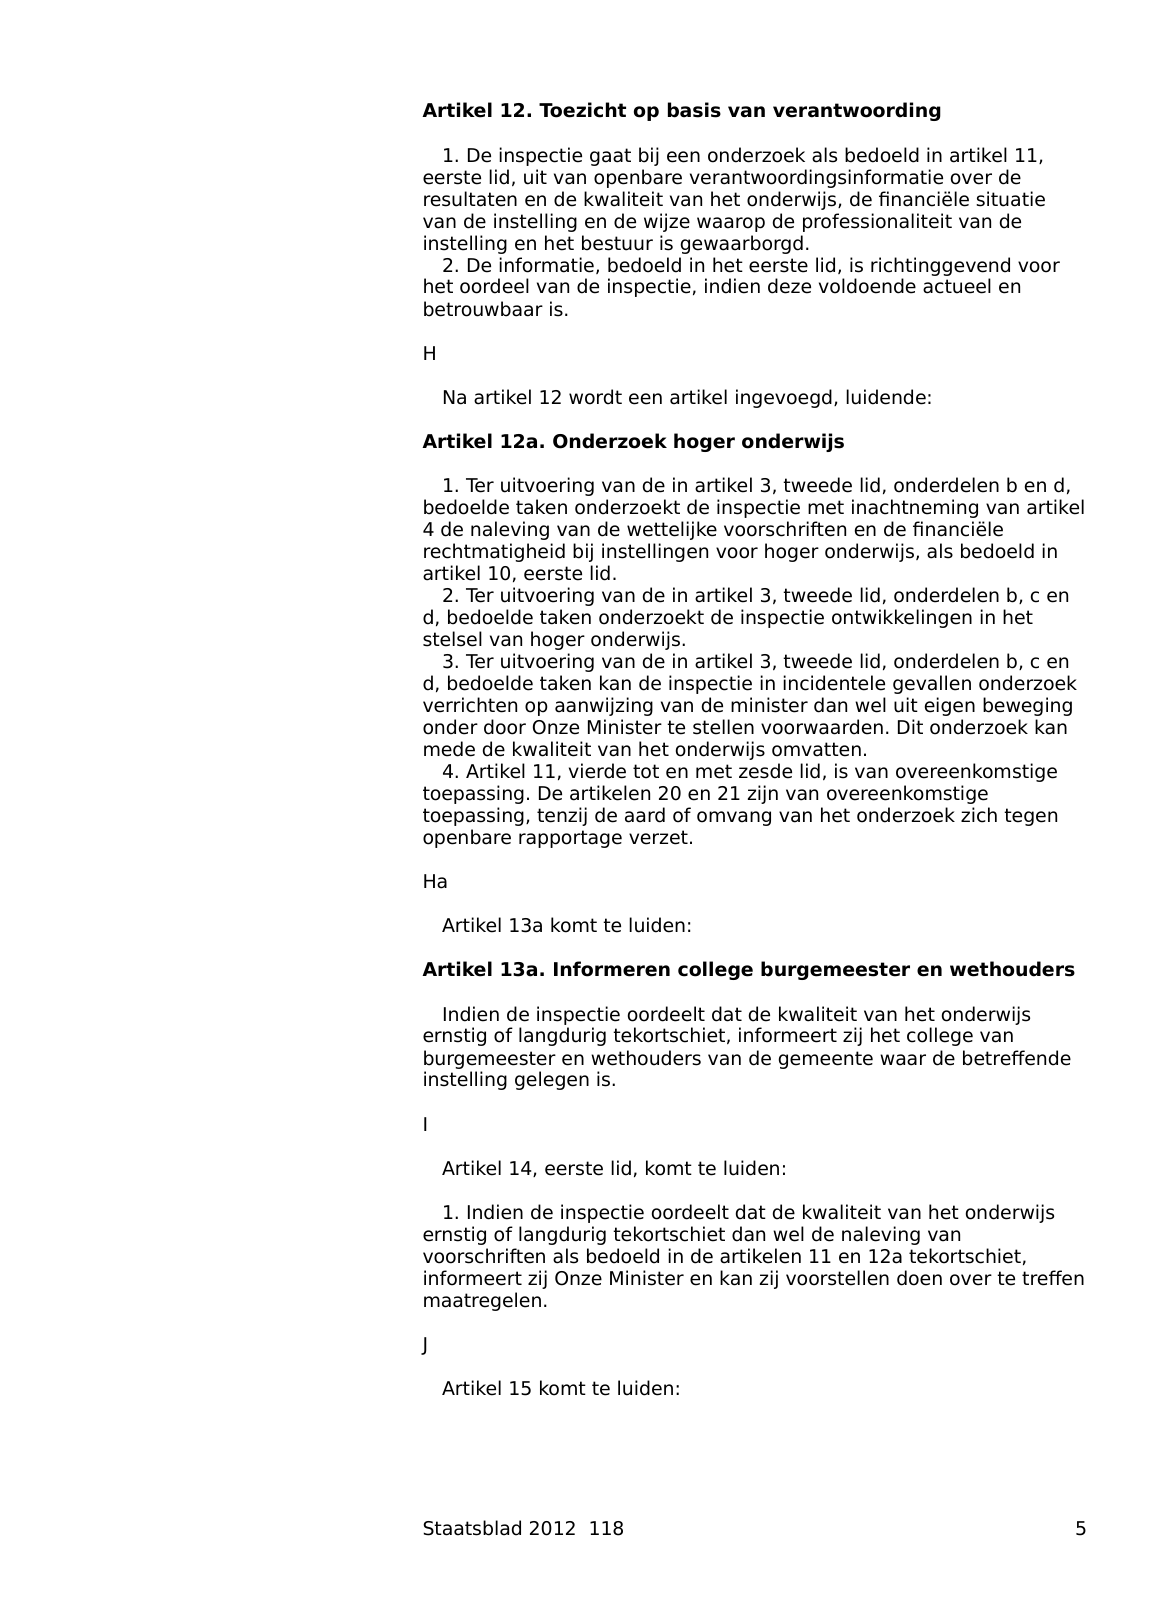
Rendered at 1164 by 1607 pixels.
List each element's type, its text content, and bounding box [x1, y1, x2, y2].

text Artikel 15 komt te luiden: [422, 1378, 1087, 1400]
text 1. Indien de inspectie oordeelt dat de kwaliteit van het onderwijs ernstig of langdurig tekortschiet dan wel de naleving van voorschriften als bedoeld in de artikelen 11 en 12a tekortschiet, informeert zij Onze Minister en kan zij voorstellen doen over te treffen maatregelen. [422, 1202, 1087, 1312]
text 2. De informatie, bedoeld in het eerste lid, is richtinggevend voor het oordeel van de inspectie, indien deze voldoende actueel en betrouwbaar is. [422, 254, 1087, 320]
text 1. Ter uitvoering van de in artikel 3, tweede lid, onderdelen b en d, bedoelde taken onderzoekt de inspectie met inachtneming van artikel 4 de naleving van de wettelijke voorschriften en de financiële rechtmatigheid bij instellingen voor hoger onderwijs, als bedoeld in artikel 10, eerste lid. [422, 475, 1087, 585]
text 2. Ter uitvoering van de in artikel 3, tweede lid, onderdelen b, c en d, bedoelde taken onderzoekt de inspectie ontwikkelingen in het stelsel van hoger onderwijs. [422, 585, 1087, 651]
text Na artikel 12 wordt een artikel ingevoegd, luidende: [422, 387, 1087, 409]
subtitle Artikel 13a. Informeren college burgemeester en wethouders [422, 959, 1087, 981]
text H [422, 343, 1087, 364]
subtitle Artikel 12a. Onderzoek hoger onderwijs [422, 431, 1087, 453]
text 4. Artikel 11, vierde tot en met zesde lid, is van overeenkomstige toepassing. De artikelen 20 en 21 zijn van overeenkomstige toepassing, tenzij de aard of omvang van het onderzoek zich tegen openbare rapportage verzet. [422, 761, 1087, 849]
text 1. De inspectie gaat bij een onderzoek als bedoeld in artikel 11, eerste lid, uit van openbare verantwoordingsinformatie over de resultaten en de kwaliteit van het onderwijs, de financiële situatie van de instelling en de wijze waarop de professionaliteit van de instelling en het bestuur is gewaarborgd. [422, 144, 1087, 254]
subtitle Artikel 12. Toezicht op basis van verantwoording [422, 100, 1087, 122]
text Ha [422, 871, 1087, 893]
text Artikel 14, eerste lid, komt te luiden: [422, 1158, 1087, 1180]
text I [422, 1113, 1087, 1136]
text Indien de inspectie oordeelt dat de kwaliteit van het onderwijs ernstig of langdurig tekortschiet, informeert zij het college van burgemeester en wethouders van de gemeente waar de betreffende instelling gelegen is. [422, 1003, 1087, 1091]
text J [422, 1334, 1087, 1356]
text Artikel 13a komt te luiden: [422, 915, 1087, 937]
text 3. Ter uitvoering van de in artikel 3, tweede lid, onderdelen b, c en d, bedoelde taken kan de inspectie in incidentele gevallen onderzoek verrichten op aanwijzing van de minister dan wel uit eigen beweging onder door Onze Minister te stellen voorwaarden. Dit onderzoek kan mede de kwaliteit van het onderwijs omvatten. [422, 651, 1087, 761]
